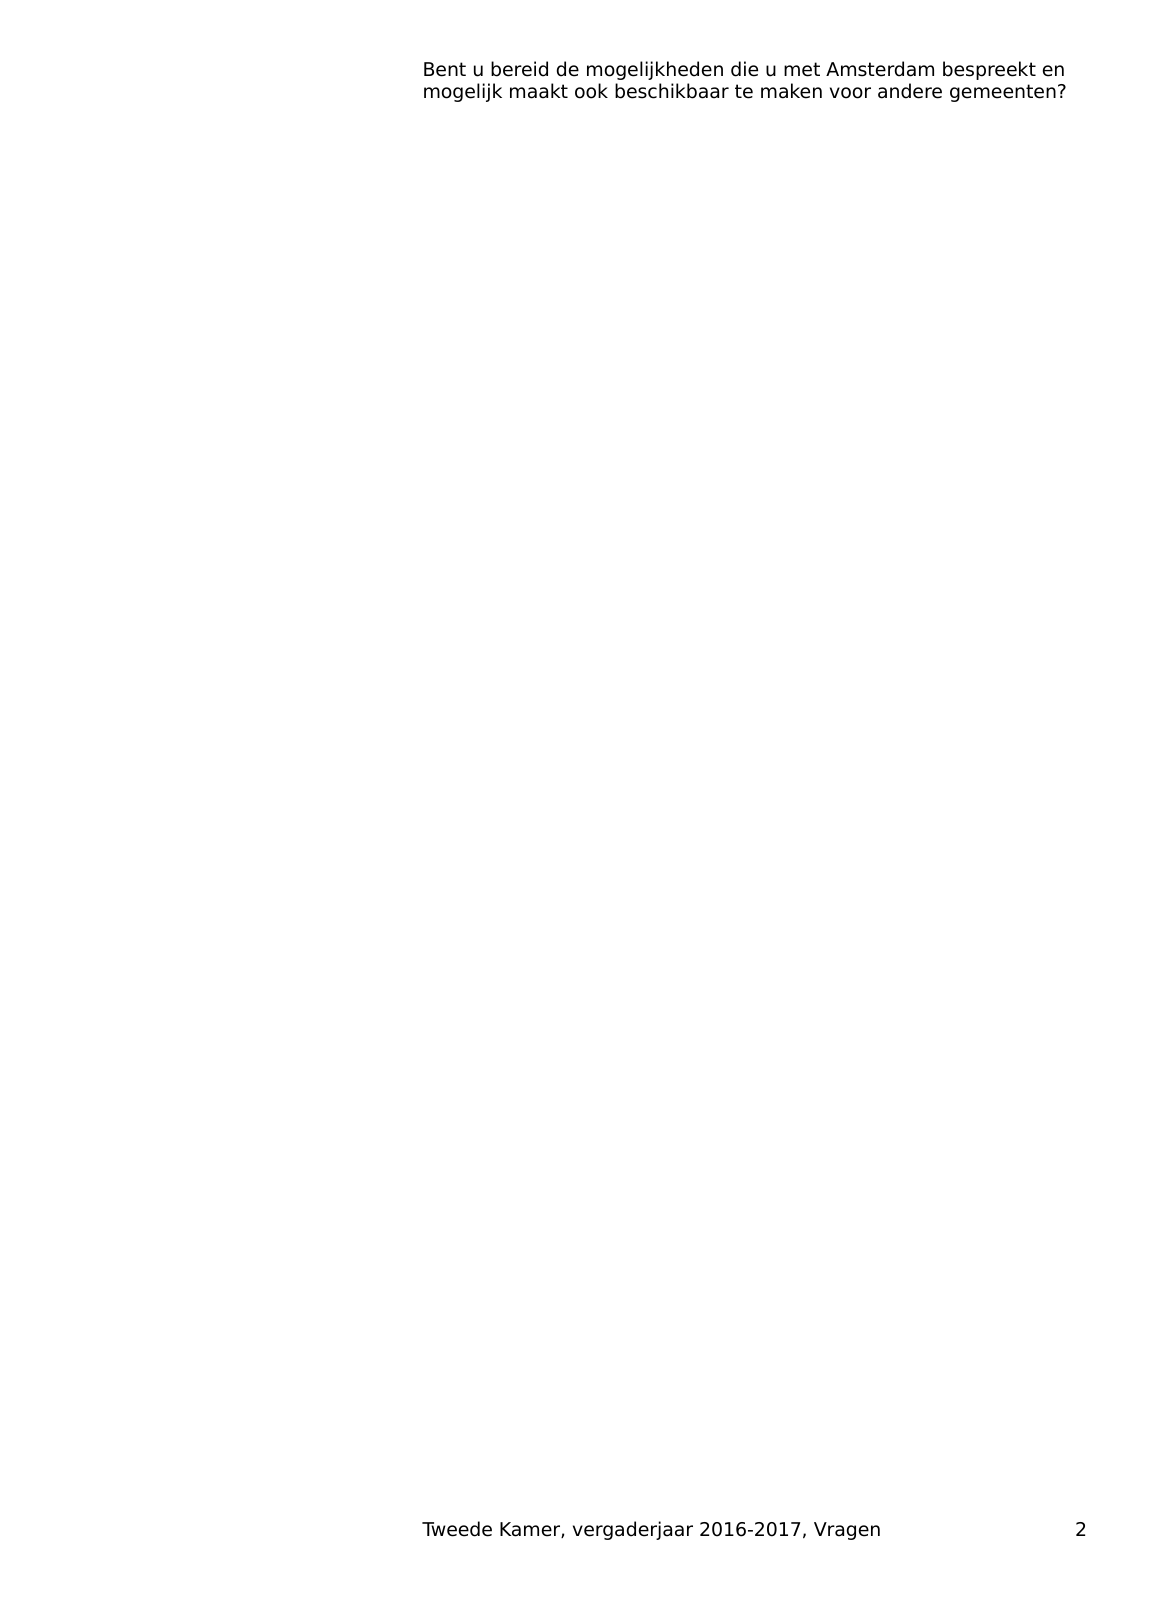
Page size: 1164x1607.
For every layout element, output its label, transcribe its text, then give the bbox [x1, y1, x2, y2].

text Bent u bereid de mogelijkheden die u met Amsterdam bespreekt en mogelijk maakt ook beschikbaar te maken voor andere gemeenten? [422, 59, 1087, 103]
